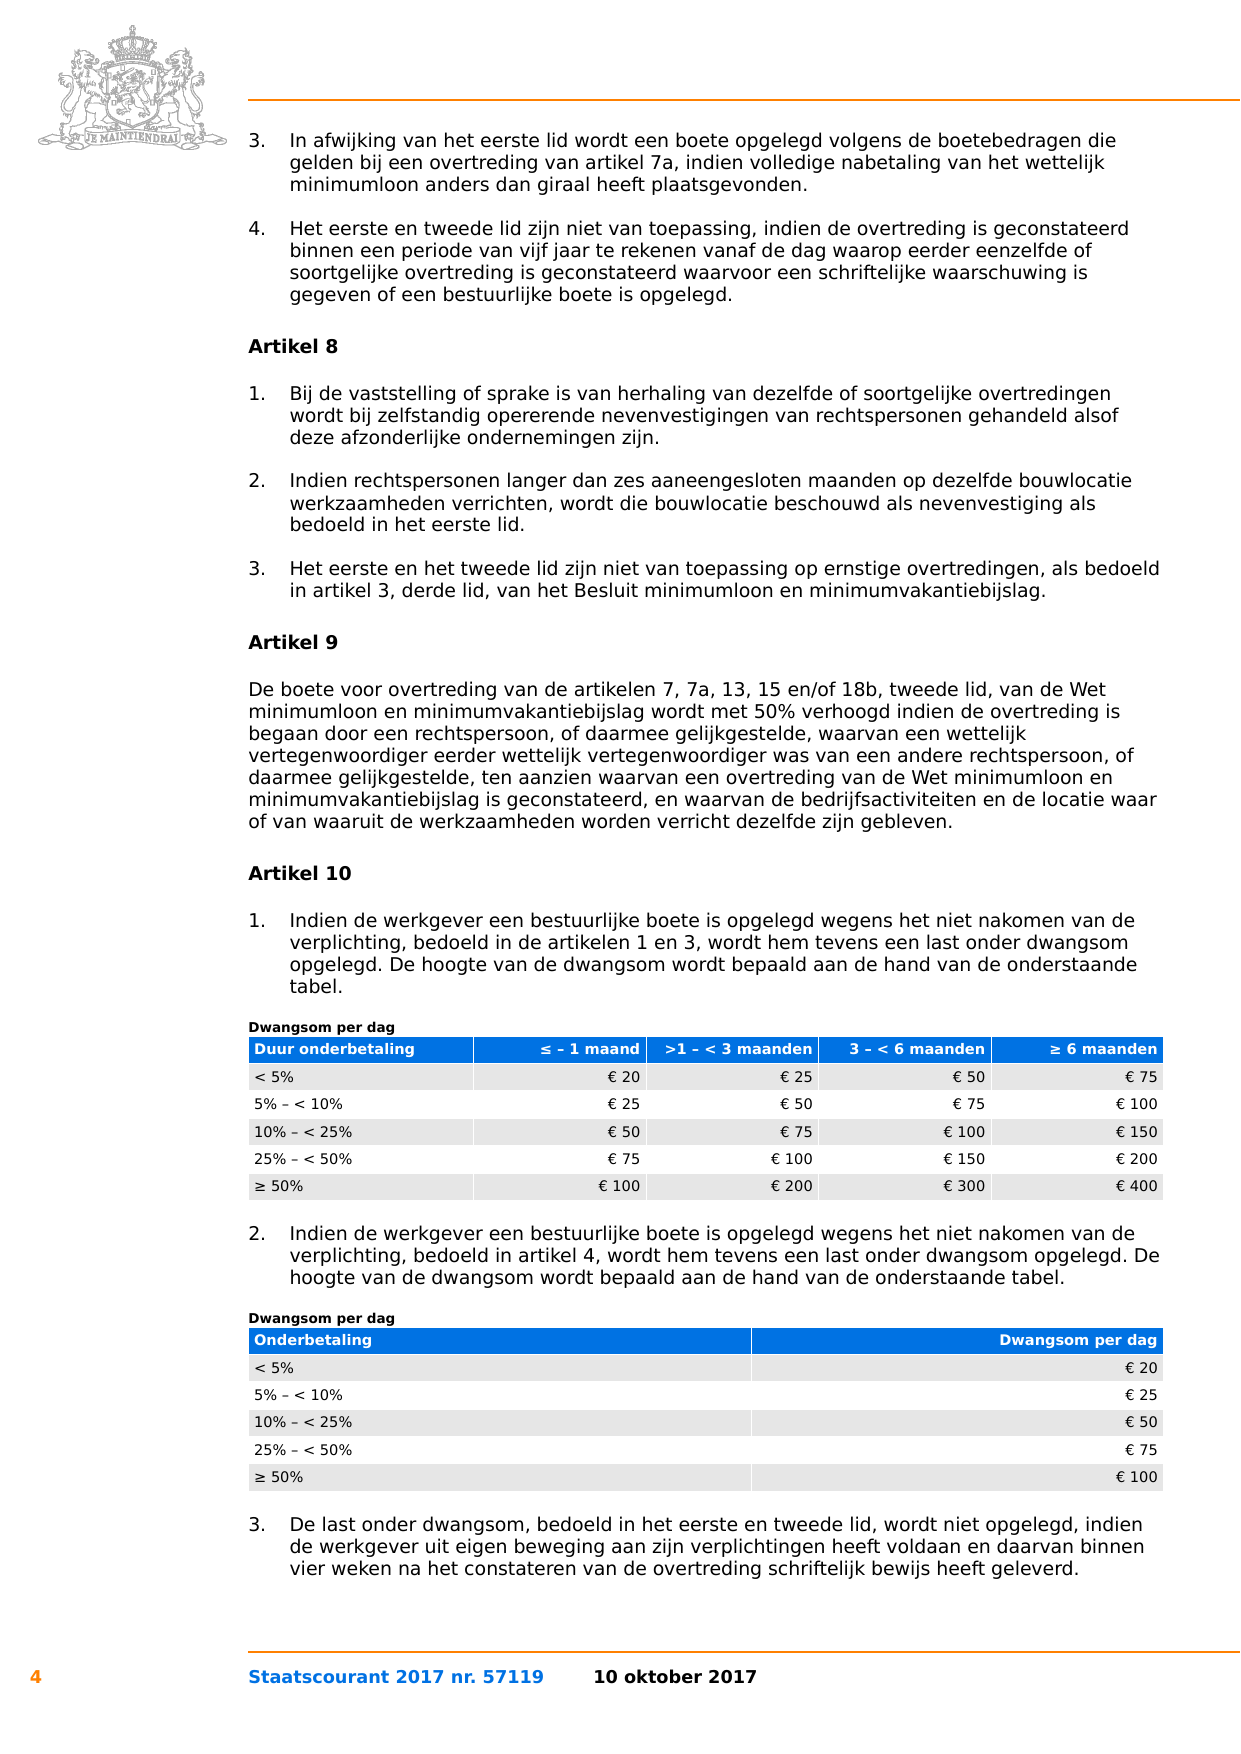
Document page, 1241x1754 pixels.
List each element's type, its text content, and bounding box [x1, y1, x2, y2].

table_cell € 200 [992, 1146, 1163, 1172]
text 1. Bij de vaststelling of sprake is van herhaling van dezelfde of soortgelijke overtredingen wordt bij zelfstandig opererende nevenvestigingen van rechtspersonen gehandeld alsof deze afzonderlijke ondernemingen zijn. [248, 383, 1163, 448]
table_cell € 75 [819, 1091, 991, 1118]
table_cell 3 – < 6 maanden [819, 1037, 991, 1063]
table_cell € 300 [819, 1174, 991, 1200]
subtitle Artikel 9 [248, 632, 1163, 654]
table_cell € 20 [474, 1064, 646, 1090]
text 1. Indien de werkgever een bestuurlijke boete is opgelegd wegens het niet nakomen van de verplichting, bedoeld in de artikelen 1 en 3, wordt hem tevens een last onder dwangsom opgelegd. De hoogte van de dwangsom wordt bepaald aan de hand van de onderstaande tabel. [248, 910, 1163, 998]
table_cell € 100 [992, 1091, 1163, 1118]
table_cell 10% – < 25% [249, 1410, 751, 1436]
subtitle Artikel 8 [248, 336, 1163, 358]
table_cell Duur onderbetaling [249, 1037, 473, 1063]
table_cell € 200 [647, 1174, 818, 1200]
table_cell 25% – < 50% [249, 1437, 751, 1463]
table_cell € 75 [647, 1119, 818, 1145]
table_cell € 75 [474, 1146, 646, 1172]
table_cell 25% – < 50% [249, 1146, 473, 1172]
table_cell € 25 [752, 1382, 1163, 1408]
table_cell € 400 [992, 1174, 1163, 1200]
table_cell < 5% [249, 1064, 473, 1090]
table_cell >1 – < 3 maanden [647, 1037, 818, 1063]
table_cell € 75 [752, 1437, 1163, 1463]
text 2. Indien rechtspersonen langer dan zes aaneengesloten maanden op dezelfde bouwlocatie werkzaamheden verrichten, wordt die bouwlocatie beschouwd als nevenvestiging als bedoeld in het eerste lid. [248, 470, 1163, 536]
table_cell Onderbetaling [249, 1328, 751, 1354]
table_cell € 25 [647, 1064, 818, 1090]
table_cell ≥ 50% [249, 1464, 751, 1491]
table_cell € 100 [647, 1146, 818, 1172]
table_cell € 150 [819, 1146, 991, 1172]
subtitle Artikel 10 [248, 863, 1163, 885]
picture [38, 25, 227, 150]
text 3. De last onder dwangsom, bedoeld in het eerste en tweede lid, wordt niet opgelegd, indien de werkgever uit eigen beweging aan zijn verplichtingen heeft voldaan en daarvan binnen vier weken na het constateren van de overtreding schriftelijk bewijs heeft geleverd. [248, 1514, 1163, 1579]
text 3. In afwijking van het eerste lid wordt een boete opgelegd volgens de boetebedragen die gelden bij een overtreding van artikel 7a, indien volledige nabetaling van het wettelijk minimumloon anders dan giraal heeft plaatsgevonden. [248, 130, 1163, 196]
table_cell € 25 [474, 1091, 646, 1118]
table_cell < 5% [249, 1355, 751, 1381]
table_header Dwangsom per dag [248, 1020, 1163, 1036]
table_cell € 50 [819, 1064, 991, 1090]
table_cell € 75 [992, 1064, 1163, 1090]
table_cell Dwangsom per dag [752, 1328, 1163, 1354]
table_cell 5% – < 10% [249, 1382, 751, 1408]
table_cell € 50 [752, 1410, 1163, 1436]
table_cell ≤ – 1 maand [474, 1037, 646, 1063]
table_cell ≥ 50% [249, 1174, 473, 1200]
table_cell 10% – < 25% [249, 1119, 473, 1145]
table_cell € 100 [752, 1464, 1163, 1491]
table_cell € 100 [474, 1174, 646, 1200]
table_cell ≥ 6 maanden [992, 1037, 1163, 1063]
text 3. Het eerste en het tweede lid zijn niet van toepassing op ernstige overtredingen, als bedoeld in artikel 3, derde lid, van het Besluit minimumloon en minimumvakantiebijslag. [248, 558, 1163, 602]
text 4. Het eerste en tweede lid zijn niet van toepassing, indien de overtreding is geconstateerd binnen een periode van vijf jaar te rekenen vanaf de dag waarop eerder eenzelfde of soortgelijke overtreding is geconstateerd waarvoor een schriftelijke waarschuwing is gegeven of een bestuurlijke boete is opgelegd. [248, 218, 1163, 306]
text De boete voor overtreding van de artikelen 7, 7a, 13, 15 en/of 18b, tweede lid, van de Wet minimumloon en minimumvakantiebijslag wordt met 50% verhoogd indien de overtreding is begaan door een rechtspersoon, of daarmee gelijkgestelde, waarvan een wettelijk vertegenwoordiger eerder wettelijk vertegenwoordiger was van een andere rechtspersoon, of daarmee gelijkgestelde, ten aanzien waarvan een overtreding van de Wet minimumloon en minimumvakantiebijslag is geconstateerd, en waarvan de bedrijfsactiviteiten en de locatie waar of van waaruit de werkzaamheden worden verricht dezelfde zijn gebleven. [248, 679, 1163, 833]
table_cell 5% – < 10% [249, 1091, 473, 1118]
table_cell € 50 [474, 1119, 646, 1145]
table_cell € 100 [819, 1119, 991, 1145]
text 2. Indien de werkgever een bestuurlijke boete is opgelegd wegens het niet nakomen van de verplichting, bedoeld in artikel 4, wordt hem tevens een last onder dwangsom opgelegd. De hoogte van de dwangsom wordt bepaald aan de hand van de onderstaande tabel. [248, 1223, 1163, 1289]
table_cell € 50 [647, 1091, 818, 1118]
table_cell € 150 [992, 1119, 1163, 1145]
table_cell € 20 [752, 1355, 1163, 1381]
table_header Dwangsom per dag [248, 1311, 1163, 1326]
